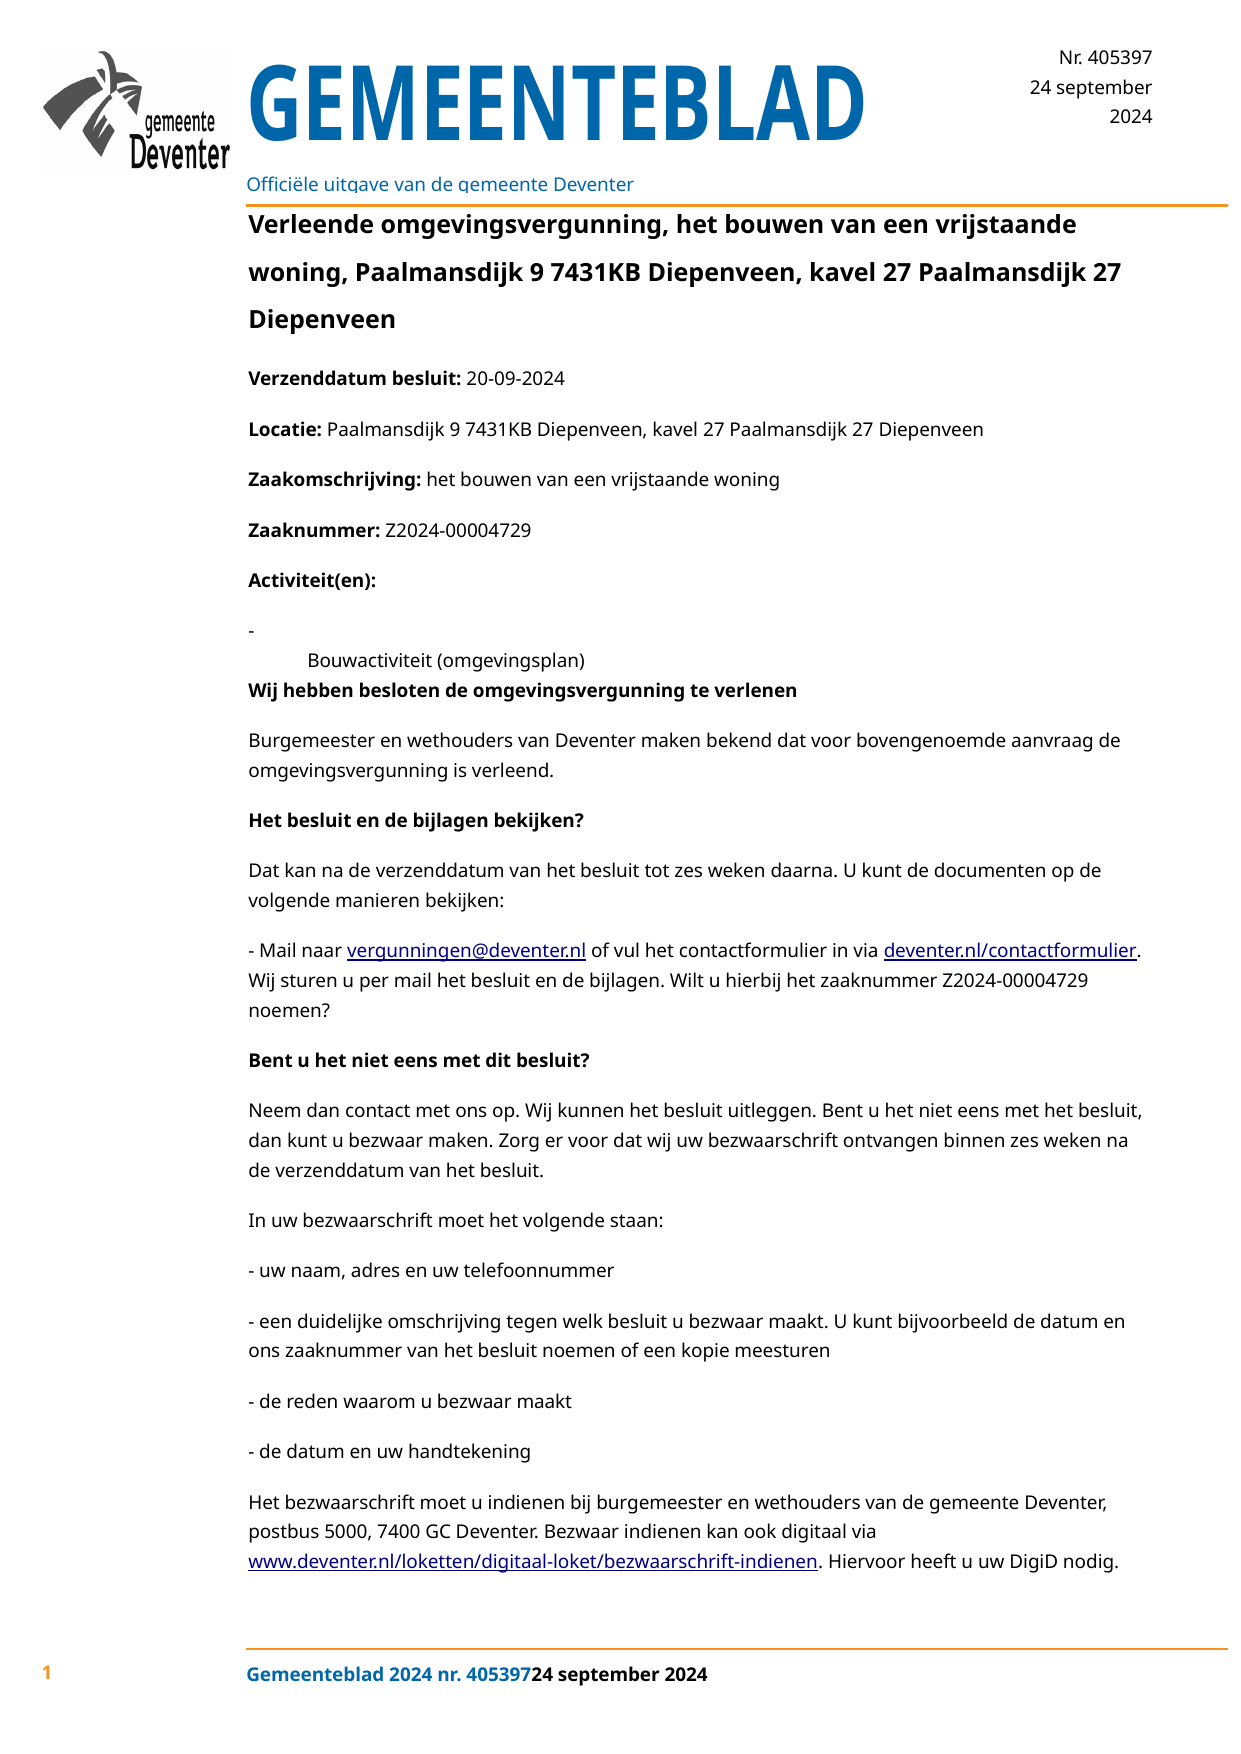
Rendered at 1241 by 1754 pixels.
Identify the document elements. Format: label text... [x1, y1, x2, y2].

picture [41, 47, 231, 172]
text Verleende omgevingsvergunning, het bouwen van een vrijstaande woning, Paalmansdijk 9 7431KB Diepenveen, kavel 27 Paalmansdijk 27 Diepenveen [248, 207, 1152, 336]
text Neem dan contact met ons op. Wij kunnen het besluit uitleggen. Bent u het niet eens met het besluit, dan kunt u bezwaar maken. Zorg er voor dat wij uw bezwaarschrift ontvangen binnen zes weken na de verzenddatum van het besluit. [248, 1098, 1152, 1182]
text Dat kan na de verzenddatum van het besluit tot zes weken daarna. U kunt de documenten op de volgende manieren bekijken: [248, 858, 1152, 913]
list Bouwactiviteit (omgevingsplan) [248, 647, 1152, 673]
text In uw bezwaarschrift moet het volgende staan: [248, 1207, 1152, 1233]
text Verzenddatum besluit: 20-09-2024 [248, 366, 1152, 391]
text Wij hebben besloten de omgevingsvergunning te verlenen [248, 677, 1152, 702]
text Activiteit(en): [248, 567, 1152, 593]
text Het besluit en de bijlagen bekijken? [248, 807, 1152, 833]
text - uw naam, adres en uw telefoonnummer [248, 1258, 1152, 1283]
text Zaakomschrijving: het bouwen van een vrijstaande woning [248, 466, 1152, 492]
text Zaaknummer: Z2024-00004729 [248, 517, 1152, 542]
text - een duidelijke omschrijving tegen welk besluit u bezwaar maakt. U kunt bijvoorbeeld de datum en ons zaaknummer van het besluit noemen of een kopie meesturen [248, 1308, 1152, 1363]
text - de reden waarom u bezwaar maakt [248, 1388, 1152, 1414]
text - Mail naar vergunningen@deventer.nl of vul het contactformulier in via deventer.nl/contactformulier. Wij sturen u per mail het besluit en de bijlagen. Wilt u hierbij het zaaknummer Z2024-00004729 noemen? [248, 938, 1152, 1022]
text Bent u het niet eens met dit besluit? [248, 1047, 1152, 1073]
text - de datum en uw handtekening [248, 1438, 1152, 1464]
text Het bezwaarschrift moet u indienen bij burgemeester en wethouders van de gemeente Deventer, postbus 5000, 7400 GC Deventer. Bezwaar indienen kan ook digitaal via www.deventer.nl/loketten/digitaal-loket/bezwaarschrift-indienen. Hiervoor heeft u uw DigiD nodig. [248, 1489, 1152, 1574]
text Locatie: Paalmansdijk 9 7431KB Diepenveen, kavel 27 Paalmansdijk 27 Diepenveen [248, 416, 1152, 442]
text Burgemeester en wethouders van Deventer maken bekend dat voor bovengenoemde aanvraag de omgevingsvergunning is verleend. [248, 727, 1152, 782]
